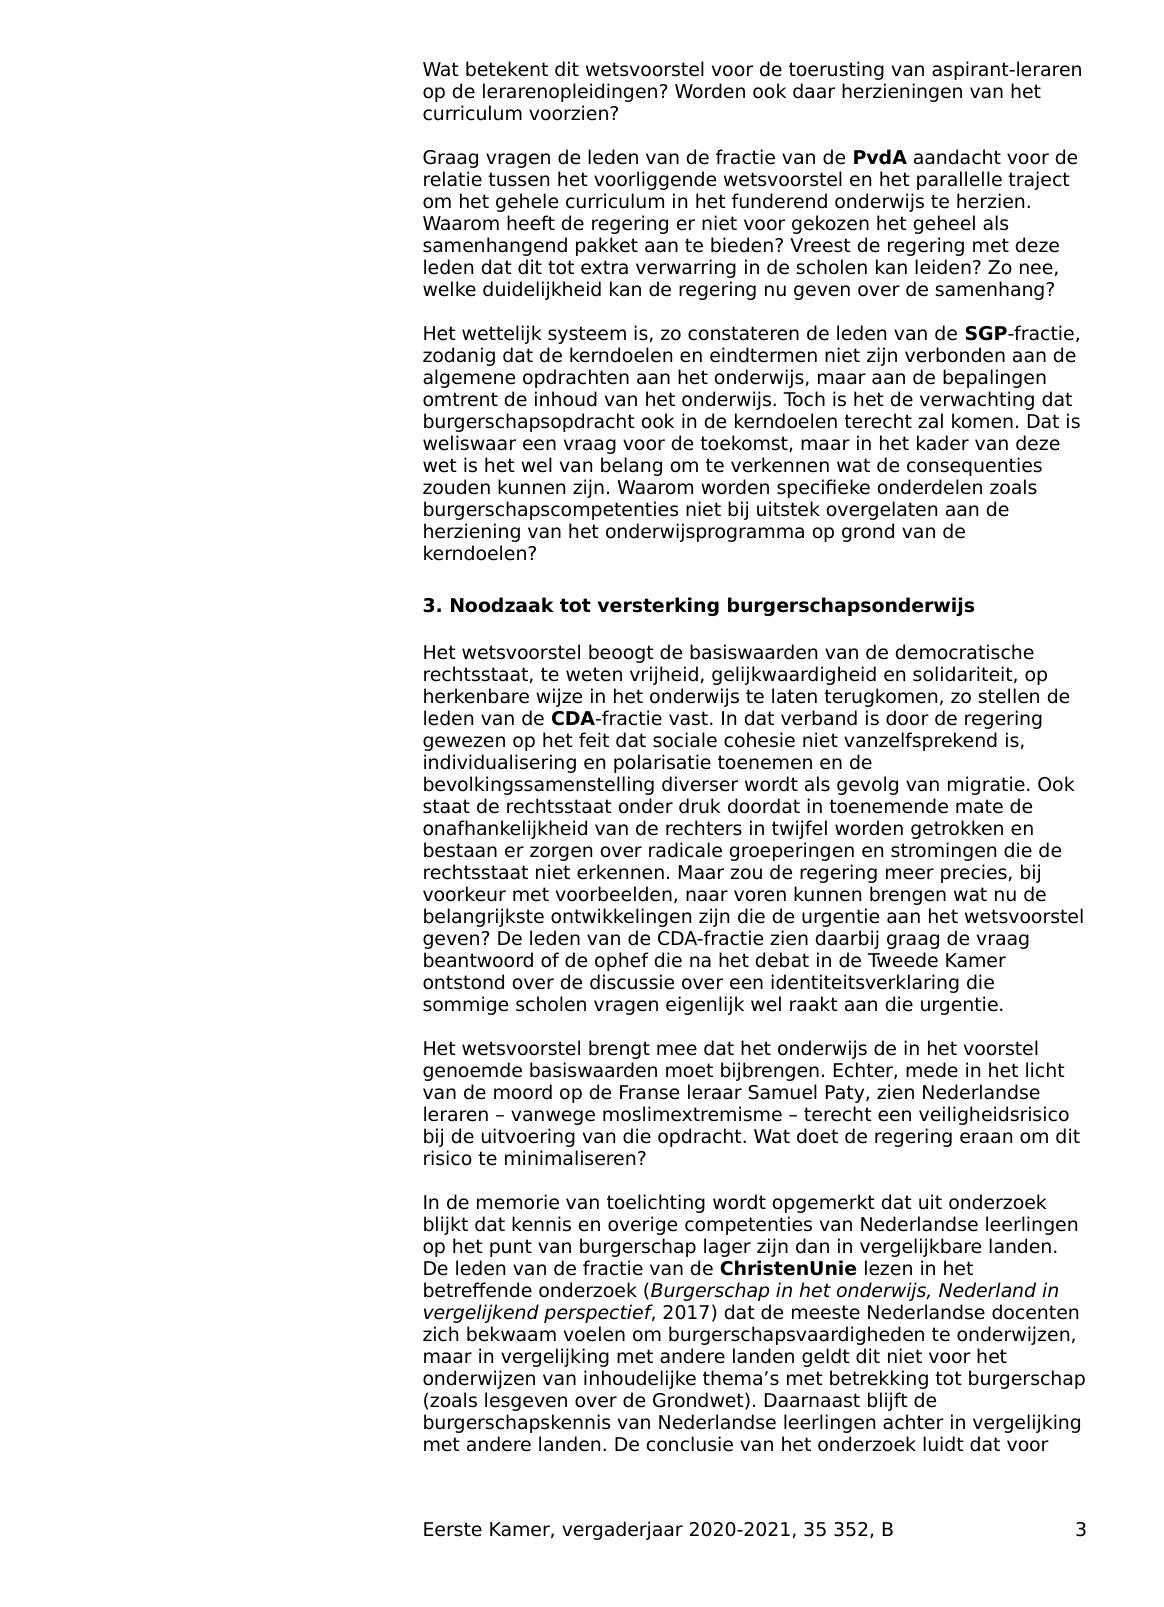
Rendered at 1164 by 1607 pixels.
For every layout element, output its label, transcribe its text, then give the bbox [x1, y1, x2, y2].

text Het wetsvoorstel brengt mee dat het onderwijs de in het voorstel genoemde basiswaarden moet bijbrengen. Echter, mede in het licht van de moord op de Franse leraar Samuel Paty, zien Nederlandse leraren – vanwege moslimextremisme – terecht een veiligheidsrisico bij de uitvoering van die opdracht. Wat doet de regering eraan om dit risico te minimaliseren? [422, 1038, 1087, 1170]
text In de memorie van toelichting wordt opgemerkt dat uit onderzoek blijkt dat kennis en overige competenties van Nederlandse leerlingen op het punt van burgerschap lager zijn dan in vergelijkbare landen. De leden van de fractie van de ChristenUnie lezen in het betreffende onderzoek (Burgerschap in het onderwijs, Nederland in vergelijkend perspectief, 2017) dat de meeste Nederlandse docenten zich bekwaam voelen om burgerschapsvaardigheden te onderwijzen, maar in vergelijking met andere landen geldt dit niet voor het onderwijzen van inhoudelijke thema’s met betrekking tot burgerschap (zoals lesgeven over de Grondwet). Daarnaast blijft de burgerschapskennis van Nederlandse leerlingen achter in vergelijking met andere landen. De conclusie van het onderzoek luidt dat voor [422, 1192, 1087, 1456]
text Graag vragen de leden van de fractie van de PvdA aandacht voor de relatie tussen het voorliggende wetsvoorstel en het parallelle traject om het gehele curriculum in het funderend onderwijs te herzien. Waarom heeft de regering er niet voor gekozen het geheel als samenhangend pakket aan te bieden? Vreest de regering met deze leden dat dit tot extra verwarring in de scholen kan leiden? Zo nee, welke duidelijkheid kan de regering nu geven over de samenhang? [422, 147, 1087, 301]
text Het wettelijk systeem is, zo constateren de leden van de SGP-fractie, zodanig dat de kerndoelen en eindtermen niet zijn verbonden aan de algemene opdrachten aan het onderwijs, maar aan de bepalingen omtrent de inhoud van het onderwijs. Toch is het de verwachting dat burgerschapsopdracht ook in de kerndoelen terecht zal komen. Dat is weliswaar een vraag voor de toekomst, maar in het kader van deze wet is het wel van belang om te verkennen wat de consequenties zouden kunnen zijn. Waarom worden specifieke onderdelen zoals burgerschapscompetenties niet bij uitstek overgelaten aan de herziening van het onderwijsprogramma op grond van de kerndoelen? [422, 323, 1087, 565]
subtitle 3. Noodzaak tot versterking burgerschapsonderwijs [422, 595, 1087, 617]
text Wat betekent dit wetsvoorstel voor de toerusting van aspirant-leraren op de lerarenopleidingen? Worden ook daar herzieningen van het curriculum voorzien? [422, 59, 1087, 125]
text Het wetsvoorstel beoogt de basiswaarden van de democratische rechtsstaat, te weten vrijheid, gelijkwaardigheid en solidariteit, op herkenbare wijze in het onderwijs te laten terugkomen, zo stellen de leden van de CDA-fractie vast. In dat verband is door de regering gewezen op het feit dat sociale cohesie niet vanzelfsprekend is, individualisering en polarisatie toenemen en de bevolkingssamenstelling diverser wordt als gevolg van migratie. Ook staat de rechtsstaat onder druk doordat in toenemende mate de onafhankelijkheid van de rechters in twijfel worden getrokken en bestaan er zorgen over radicale groeperingen en stromingen die de rechtsstaat niet erkennen. Maar zou de regering meer precies, bij voorkeur met voorbeelden, naar voren kunnen brengen wat nu de belangrijkste ontwikkelingen zijn die de urgentie aan het wetsvoorstel geven? De leden van de CDA-fractie zien daarbij graag de vraag beantwoord of de ophef die na het debat in de Tweede Kamer ontstond over de discussie over een identiteitsverklaring die sommige scholen vragen eigenlijk wel raakt aan die urgentie. [422, 642, 1087, 1016]
